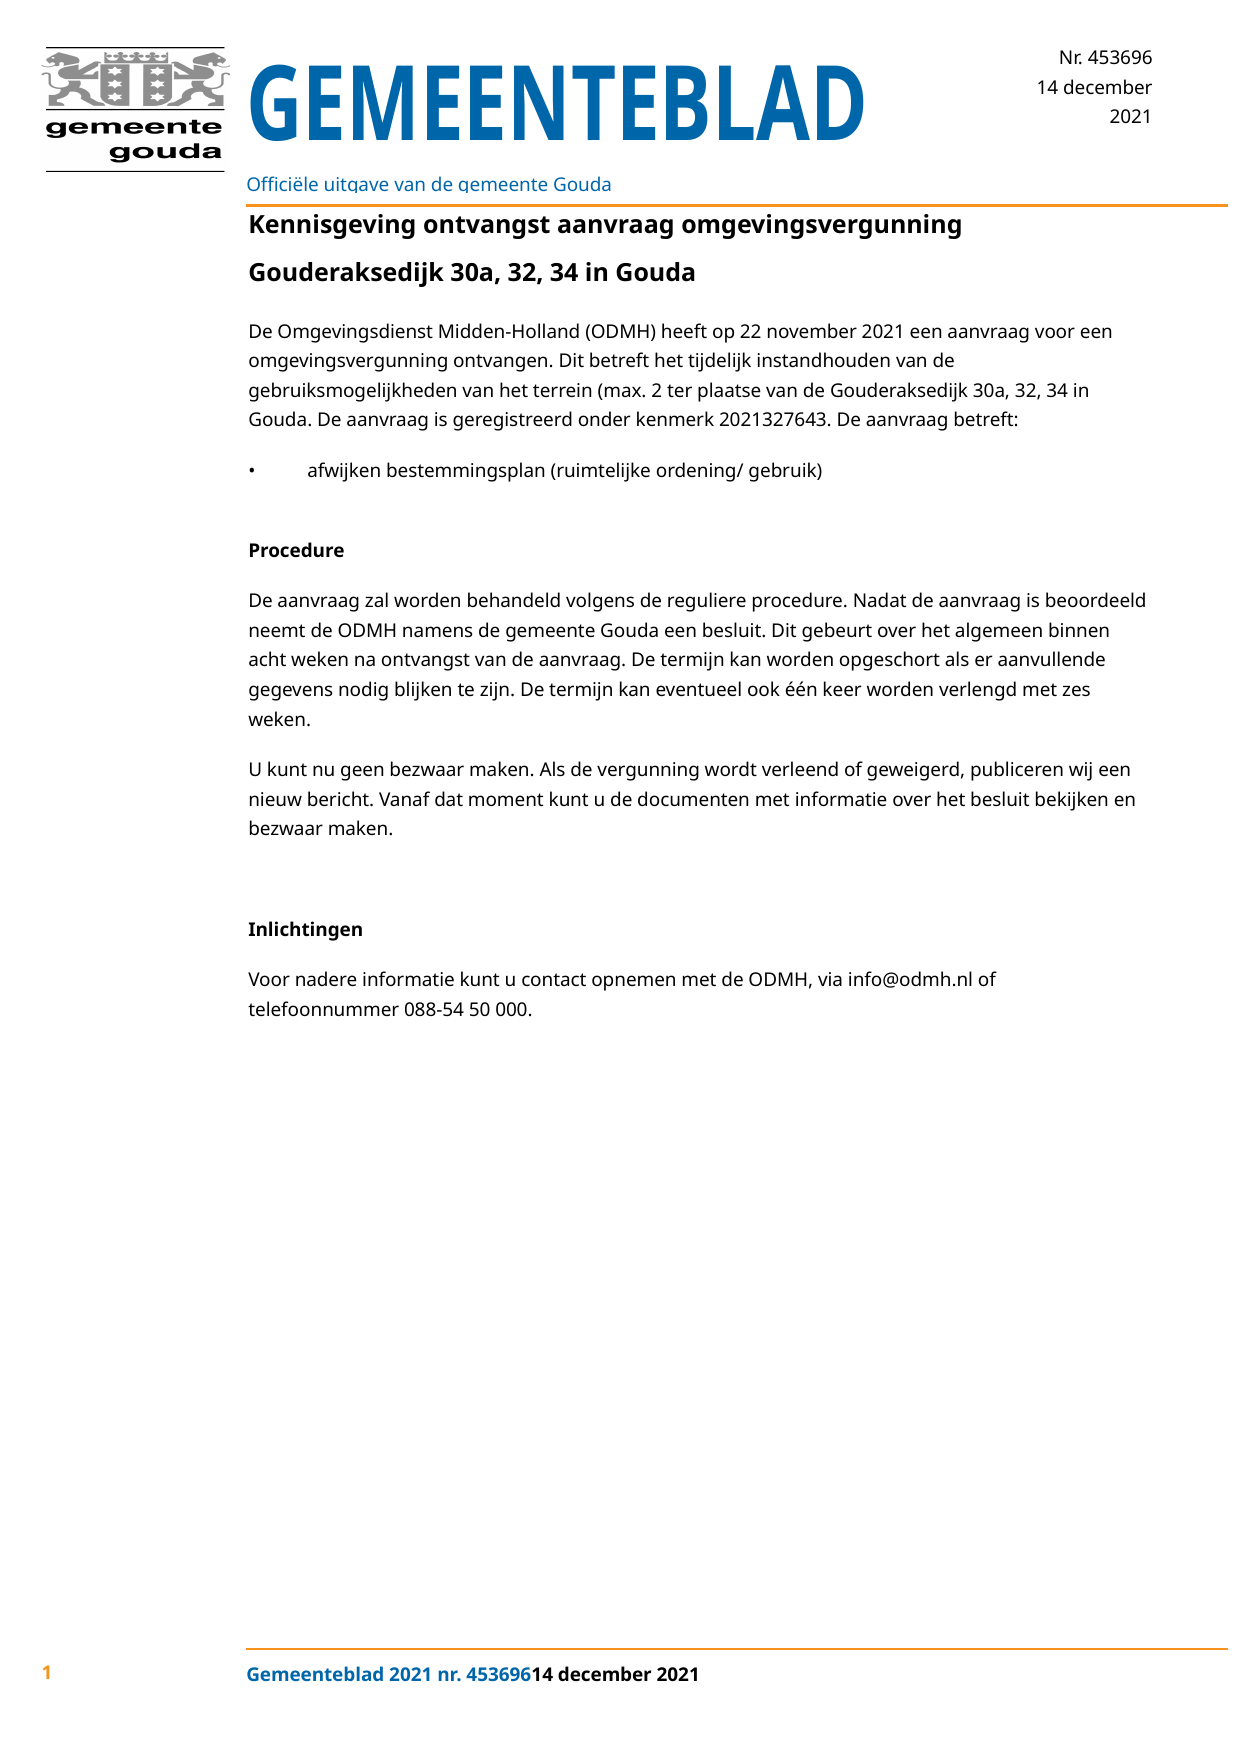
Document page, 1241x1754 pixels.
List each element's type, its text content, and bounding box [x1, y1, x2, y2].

text De Omgevingsdienst Midden-Holland (ODMH) heeft op 22 november 2021 een aanvraag voor een omgevingsvergunning ontvangen. Dit betreft het tijdelijk instandhouden van de gebruiksmogelijkheden van het terrein (max. 2 ter plaatse van de Gouderaksedijk 30a, 32, 34 in Gouda. De aanvraag is geregistreerd onder kenmerk 2021327643. De aanvraag betreft: [248, 318, 1152, 432]
list afwijken bestemmingsplan (ruimtelijke ordening/ gebruik) [248, 457, 1152, 483]
text De aanvraag zal worden behandeld volgens de reguliere procedure. Nadat de aanvraag is beoordeeld neemt de ODMH namens de gemeente Gouda een besluit. Dit gebeurt over het algemeen binnen acht weken na ontvangst van de aanvraag. De termijn kan worden opgeschort als er aanvullende gegevens nodig blijken te zijn. De termijn kan eventueel ook één keer worden verlengd met zes weken. [248, 587, 1152, 732]
text Voor nadere informatie kunt u contact opnemen met de ODMH, via info@odmh.nl of telefoonnummer 088-54 50 000. [248, 967, 1152, 1022]
text U kunt nu geen bezwaar maken. Als de vergunning wordt verleend of geweigerd, publiceren wij een nieuw bericht. Vanaf dat moment kunt u de documenten met informatie over het besluit bekijken en bezwaar maken. [248, 756, 1152, 841]
text Kennisgeving ontvangst aanvraag omgevingsvergunning Gouderaksedijk 30a, 32, 34 in Gouda [248, 207, 1152, 288]
picture [41, 47, 231, 172]
text Procedure [248, 537, 1152, 563]
text Inlichtingen [248, 916, 1152, 942]
